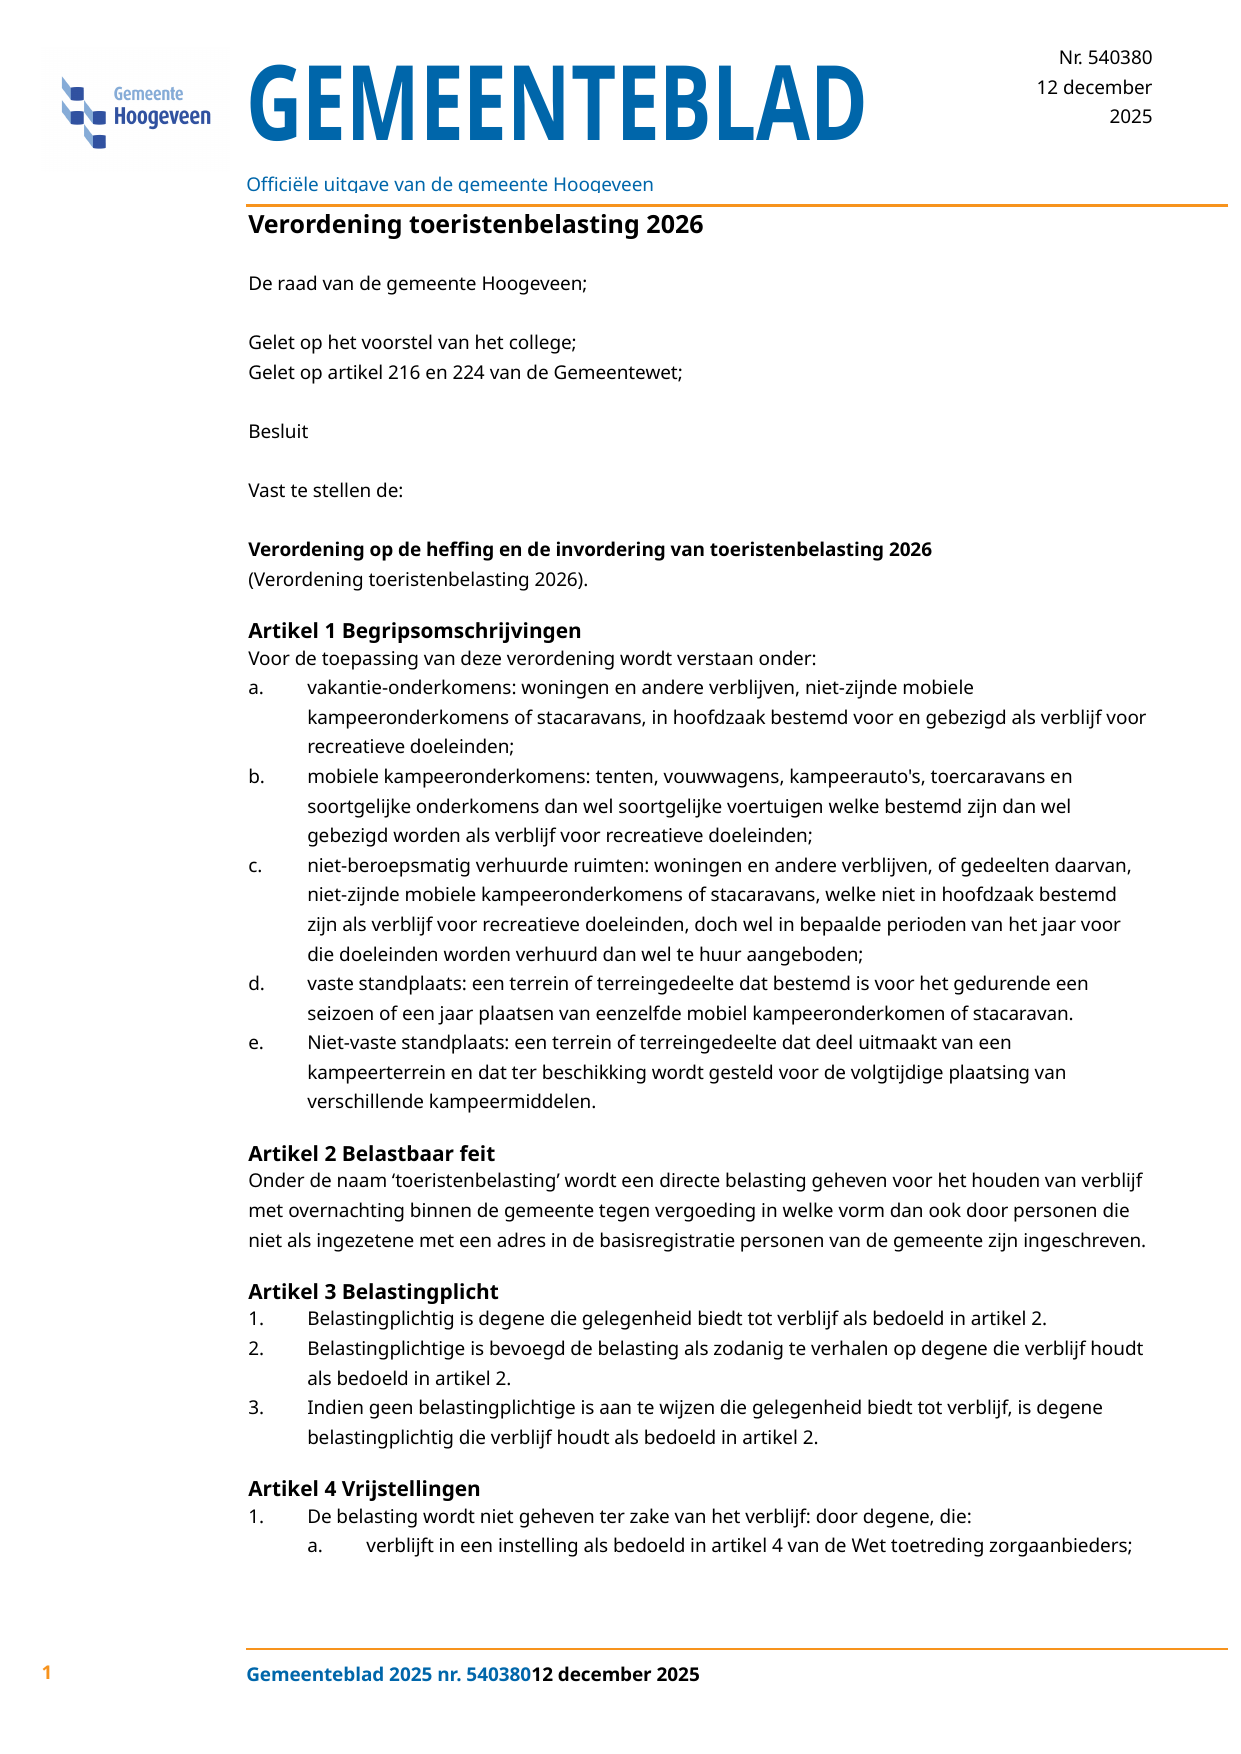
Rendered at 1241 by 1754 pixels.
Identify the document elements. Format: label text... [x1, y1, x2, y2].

list mobiele kampeeronderkomens: tenten, vouwwagens, kampeerauto's, toercaravans en soortgelijke onderkomens dan wel soortgelijke voertuigen welke bestemd zijn dan wel gebezigd worden als verblijf voor recreatieve doeleinden; [248, 763, 1152, 848]
list vaste standplaats: een terrein of terreingedeelte dat bestemd is voor het gedurende een seizoen of een jaar plaatsen van eenzelfde mobiel kampeeronderkomen of stacaravan. [248, 970, 1152, 1026]
picture [41, 47, 231, 172]
text Artikel 2 Belastbaar feit [248, 1139, 1152, 1168]
text Besluit [248, 418, 1152, 444]
list niet-beroepsmatig verhuurde ruimten: woningen en andere verblijven, of gedeelten daarvan, niet-zijnde mobiele kampeeronderkomens of stacaravans, welke niet in hoofdzaak bestemd zijn als verblijf voor recreatieve doeleinden, doch wel in bepaalde perioden van het jaar voor die doeleinden worden verhuurd dan wel te huur aangeboden; [248, 852, 1152, 967]
text Verordening op de heffing en de invordering van toeristenbelasting 2026 [248, 537, 1152, 562]
list Belastingplichtig is degene die gelegenheid biedt tot verblijf als bedoeld in artikel 2. [248, 1306, 1152, 1331]
text Artikel 3 Belastingplicht [248, 1277, 1152, 1306]
text (Verordening toeristenbelasting 2026). [248, 566, 1152, 592]
list vakantie-onderkomens: woningen en andere verblijven, niet-zijnde mobiele kampeeronderkomens of stacaravans, in hoofdzaak bestemd voor en gebezigd als verblijf voor recreatieve doeleinden; [248, 674, 1152, 759]
list Belastingplichtige is bevoegd de belasting als zodanig te verhalen op degene die verblijf houdt als bedoeld in artikel 2. [248, 1335, 1152, 1391]
text Gelet op het voorstel van het college; [248, 329, 1152, 355]
text Gelet op artikel 216 en 224 van de Gemeentewet; [248, 359, 1152, 385]
list Niet-vaste standplaats: een terrein of terreingedeelte dat deel uitmaakt van een kampeerterrein en dat ter beschikking wordt gesteld voor de volgtijdige plaatsing van verschillende kampeermiddelen. [248, 1029, 1152, 1114]
text Voor de toepassing van deze verordening wordt verstaan onder: [248, 645, 1152, 671]
text Artikel 1 Begripsomschrijvingen [248, 617, 1152, 645]
text Artikel 4 Vrijstellingen [248, 1474, 1152, 1503]
list verblijft in een instelling als bedoeld in artikel 4 van de Wet toetreding zorgaanbieders; [307, 1532, 1152, 1558]
text De raad van de gemeente Hoogeveen; [248, 270, 1152, 296]
text Verordening toeristenbelasting 2026 [248, 207, 1152, 241]
list De belasting wordt niet geheven ter zake van het verblijf: door degene, die: [248, 1503, 1152, 1528]
list Indien geen belastingplichtige is aan te wijzen die gelegenheid biedt tot verblijf, is degene belastingplichtig die verblijf houdt als bedoeld in artikel 2. [248, 1394, 1152, 1450]
text Onder de naam ‘toeristenbelasting’ wordt een directe belasting geheven voor het houden van verblijf met overnachting binnen de gemeente tegen vergoeding in welke vorm dan ook door personen die niet als ingezetene met een adres in de basisregistratie personen van de gemeente zijn ingeschreven. [248, 1168, 1152, 1252]
text Vast te stellen de: [248, 477, 1152, 503]
